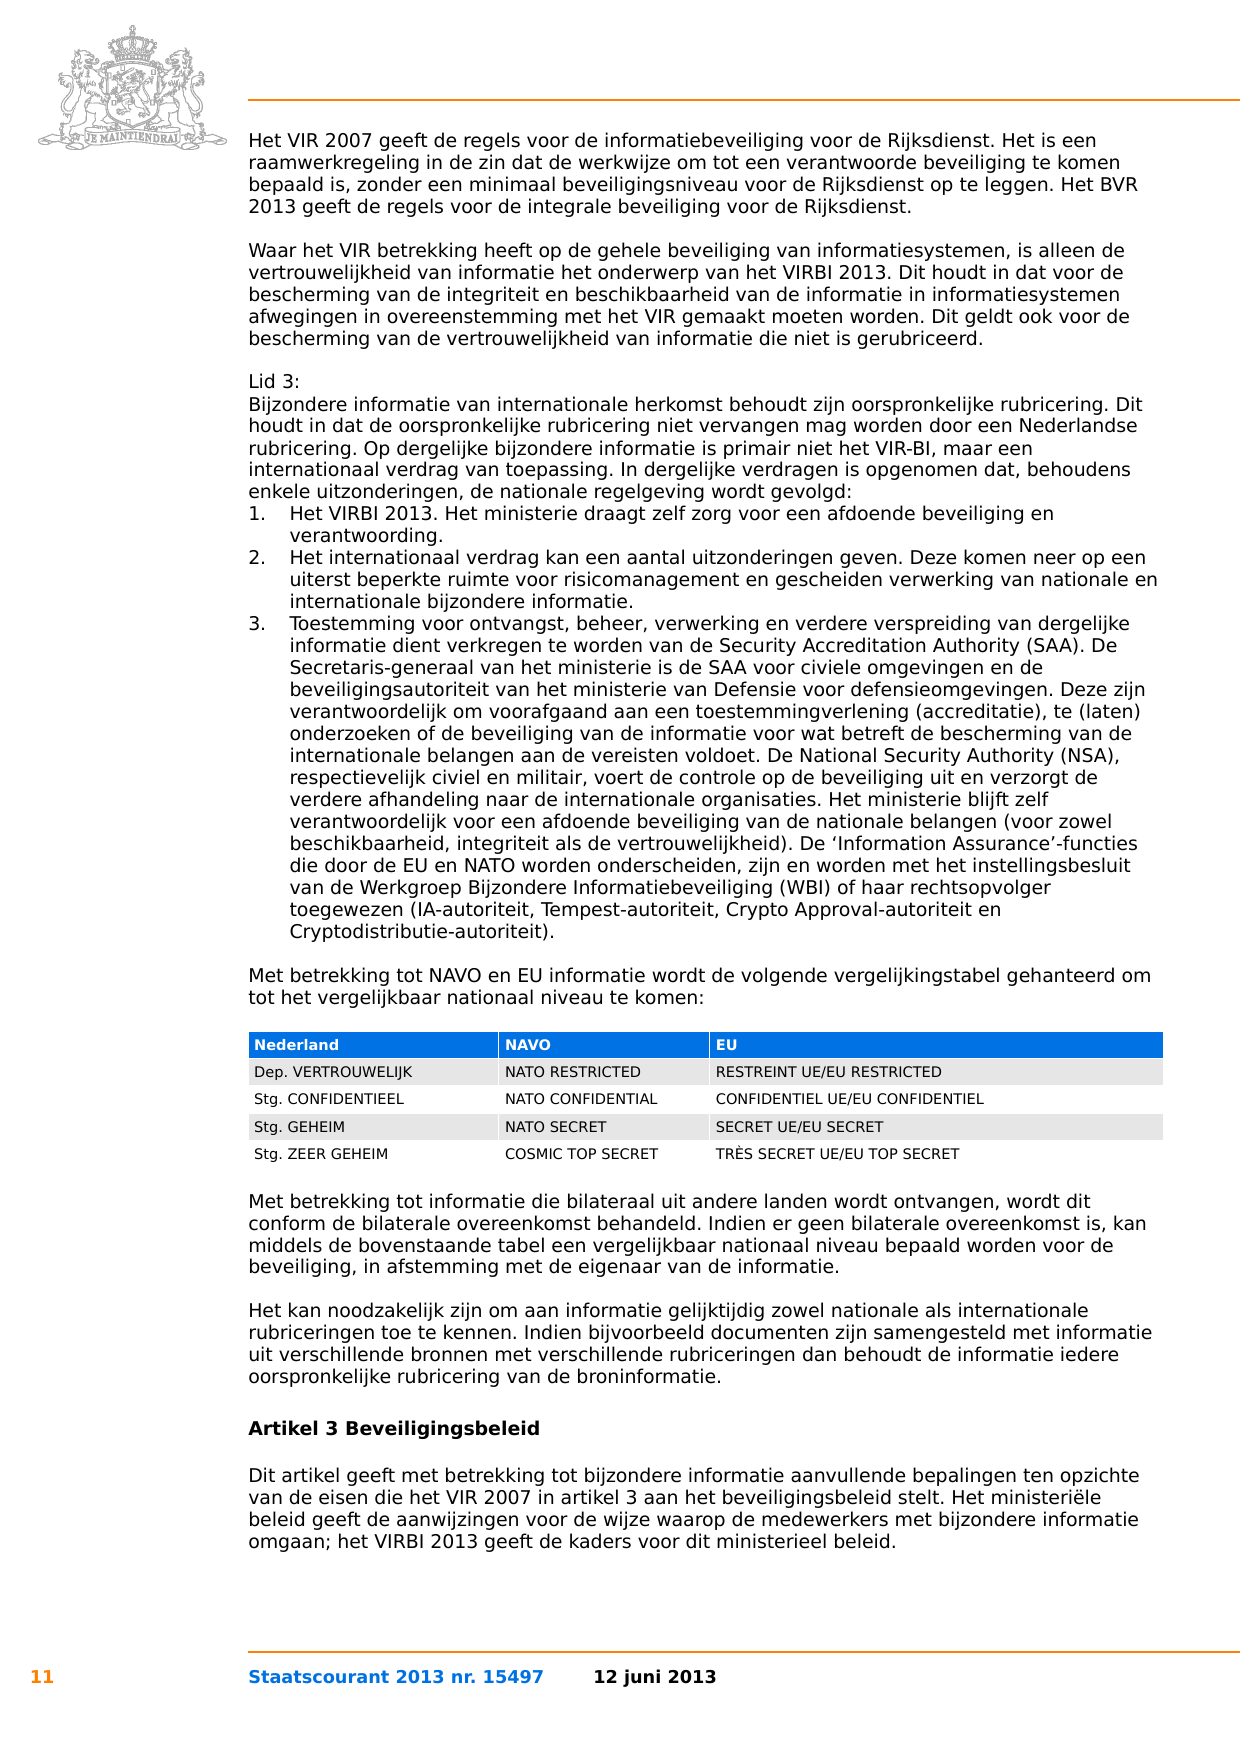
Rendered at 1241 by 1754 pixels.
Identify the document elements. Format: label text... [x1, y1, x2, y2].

table_cell SECRET UE/EU SECRET [710, 1114, 1163, 1140]
table_header NAVO [499, 1032, 709, 1058]
picture [38, 25, 227, 150]
table_cell NATO RESTRICTED [499, 1059, 709, 1085]
table_cell TRÈS SECRET UE/EU TOP SECRET [710, 1141, 1163, 1168]
table_cell COSMIC TOP SECRET [499, 1141, 709, 1168]
table_cell CONFIDENTIEL UE/EU CONFIDENTIEL [710, 1086, 1163, 1113]
text Waar het VIR betrekking heeft op de gehele beveiliging van informatiesystemen, is alleen de vertrouwelijkheid van informatie het onderwerp van het VIRBI 2013. Dit houdt in dat voor de bescherming van de integriteit en beschikbaarheid van de informatie in informatiesystemen afwegingen in overeenstemming met het VIR gemaakt moeten worden. Dit geldt ook voor de bescherming van de vertrouwelijkheid van informatie die niet is gerubriceerd. [248, 240, 1163, 349]
text 2. Het internationaal verdrag kan een aantal uitzonderingen geven. Deze komen neer op een uiterst beperkte ruimte voor risicomanagement en gescheiden verwerking van nationale en internationale bijzondere informatie. [248, 547, 1163, 613]
table_cell Stg. GEHEIM [249, 1114, 498, 1140]
table_cell Stg. ZEER GEHEIM [249, 1141, 498, 1168]
table_header Nederland [249, 1032, 498, 1058]
text 1. Het VIRBI 2013. Het ministerie draagt zelf zorg voor een afdoende beveiliging en verantwoording. [248, 503, 1163, 547]
text 3. Toestemming voor ontvangst, beheer, verwerking en verdere verspreiding van dergelijke informatie dient verkregen te worden van de Security Accreditation Authority (SAA). De Secretaris-generaal van het ministerie is de SAA voor civiele omgevingen en de beveiligingsautoriteit van het ministerie van Defensie voor defensieomgevingen. Deze zijn verantwoordelijk om voorafgaand aan een toestemmingverlening (accreditatie), te (laten) onderzoeken of de beveiliging van de informatie voor wat betreft de bescherming van de internationale belangen aan de vereisten voldoet. De National Security Authority (NSA), respectievelijk civiel en militair, voert de controle op de beveiliging uit en verzorgt de verdere afhandeling naar de internationale organisaties. Het ministerie blijft zelf verantwoordelijk voor een afdoende beveiliging van de nationale belangen (voor zowel beschikbaarheid, integriteit als de vertrouwelijkheid). De ‘Information Assurance’-functies die door de EU en NATO worden onderscheiden, zijn en worden met het instellingsbesluit van de Werkgroep Bijzondere Informatiebeveiliging (WBI) of haar rechtsopvolger toegewezen (IA-autoriteit, Tempest-autoriteit, Crypto Approval-autoriteit en Cryptodistributie-autoriteit). [248, 613, 1163, 943]
text Het kan noodzakelijk zijn om aan informatie gelijktijdig zowel nationale als internationale rubriceringen toe te kennen. Indien bijvoorbeeld documenten zijn samengesteld met informatie uit verschillende bronnen met verschillende rubriceringen dan behoudt de informatie iedere oorspronkelijke rubricering van de broninformatie. [248, 1300, 1163, 1388]
text Met betrekking tot informatie die bilateraal uit andere landen wordt ontvangen, wordt dit conform de bilaterale overeenkomst behandeld. Indien er geen bilaterale overeenkomst is, kan middels de bovenstaande tabel een vergelijkbaar nationaal niveau bepaald worden voor de beveiliging, in afstemming met de eigenaar van de informatie. [248, 1191, 1163, 1278]
table_cell Stg. CONFIDENTIEEL [249, 1086, 498, 1113]
text Met betrekking tot NAVO en EU informatie wordt de volgende vergelijkingstabel gehanteerd om tot het vergelijkbaar nationaal niveau te komen: [248, 965, 1163, 1009]
text Het VIR 2007 geeft de regels voor de informatiebeveiliging voor de Rijksdienst. Het is een raamwerkregeling in de zin dat de werkwijze om tot een verantwoorde beveiliging te komen bepaald is, zonder een minimaal beveiligingsniveau voor de Rijksdienst op te leggen. Het BVR 2013 geeft de regels voor de integrale beveiliging voor de Rijksdienst. [248, 130, 1163, 218]
table_cell RESTREINT UE/EU RESTRICTED [710, 1059, 1163, 1085]
table_cell NATO SECRET [499, 1114, 709, 1140]
table_cell Dep. VERTROUWELIJK [249, 1059, 498, 1085]
text Dit artikel geeft met betrekking tot bijzondere informatie aanvullende bepalingen ten opzichte van de eisen die het VIR 2007 in artikel 3 aan het beveiligingsbeleid stelt. Het ministeriële beleid geeft de aanwijzingen voor de wijze waarop de medewerkers met bijzondere informatie omgaan; het VIRBI 2013 geeft de kaders voor dit ministerieel beleid. [248, 1465, 1163, 1553]
subtitle Artikel 3 Beveiligingsbeleid [248, 1418, 1163, 1440]
table_cell NATO CONFIDENTIAL [499, 1086, 709, 1113]
table_header EU [710, 1032, 1163, 1058]
text Bijzondere informatie van internationale herkomst behoudt zijn oorspronkelijke rubricering. Dit houdt in dat de oorspronkelijke rubricering niet vervangen mag worden door een Nederlandse rubricering. Op dergelijke bijzondere informatie is primair niet het VIR-BI, maar een internationaal verdrag van toepassing. In dergelijke verdragen is opgenomen dat, behoudens enkele uitzonderingen, de nationale regelgeving wordt gevolgd: [248, 393, 1163, 503]
text Lid 3: [248, 371, 1163, 393]
